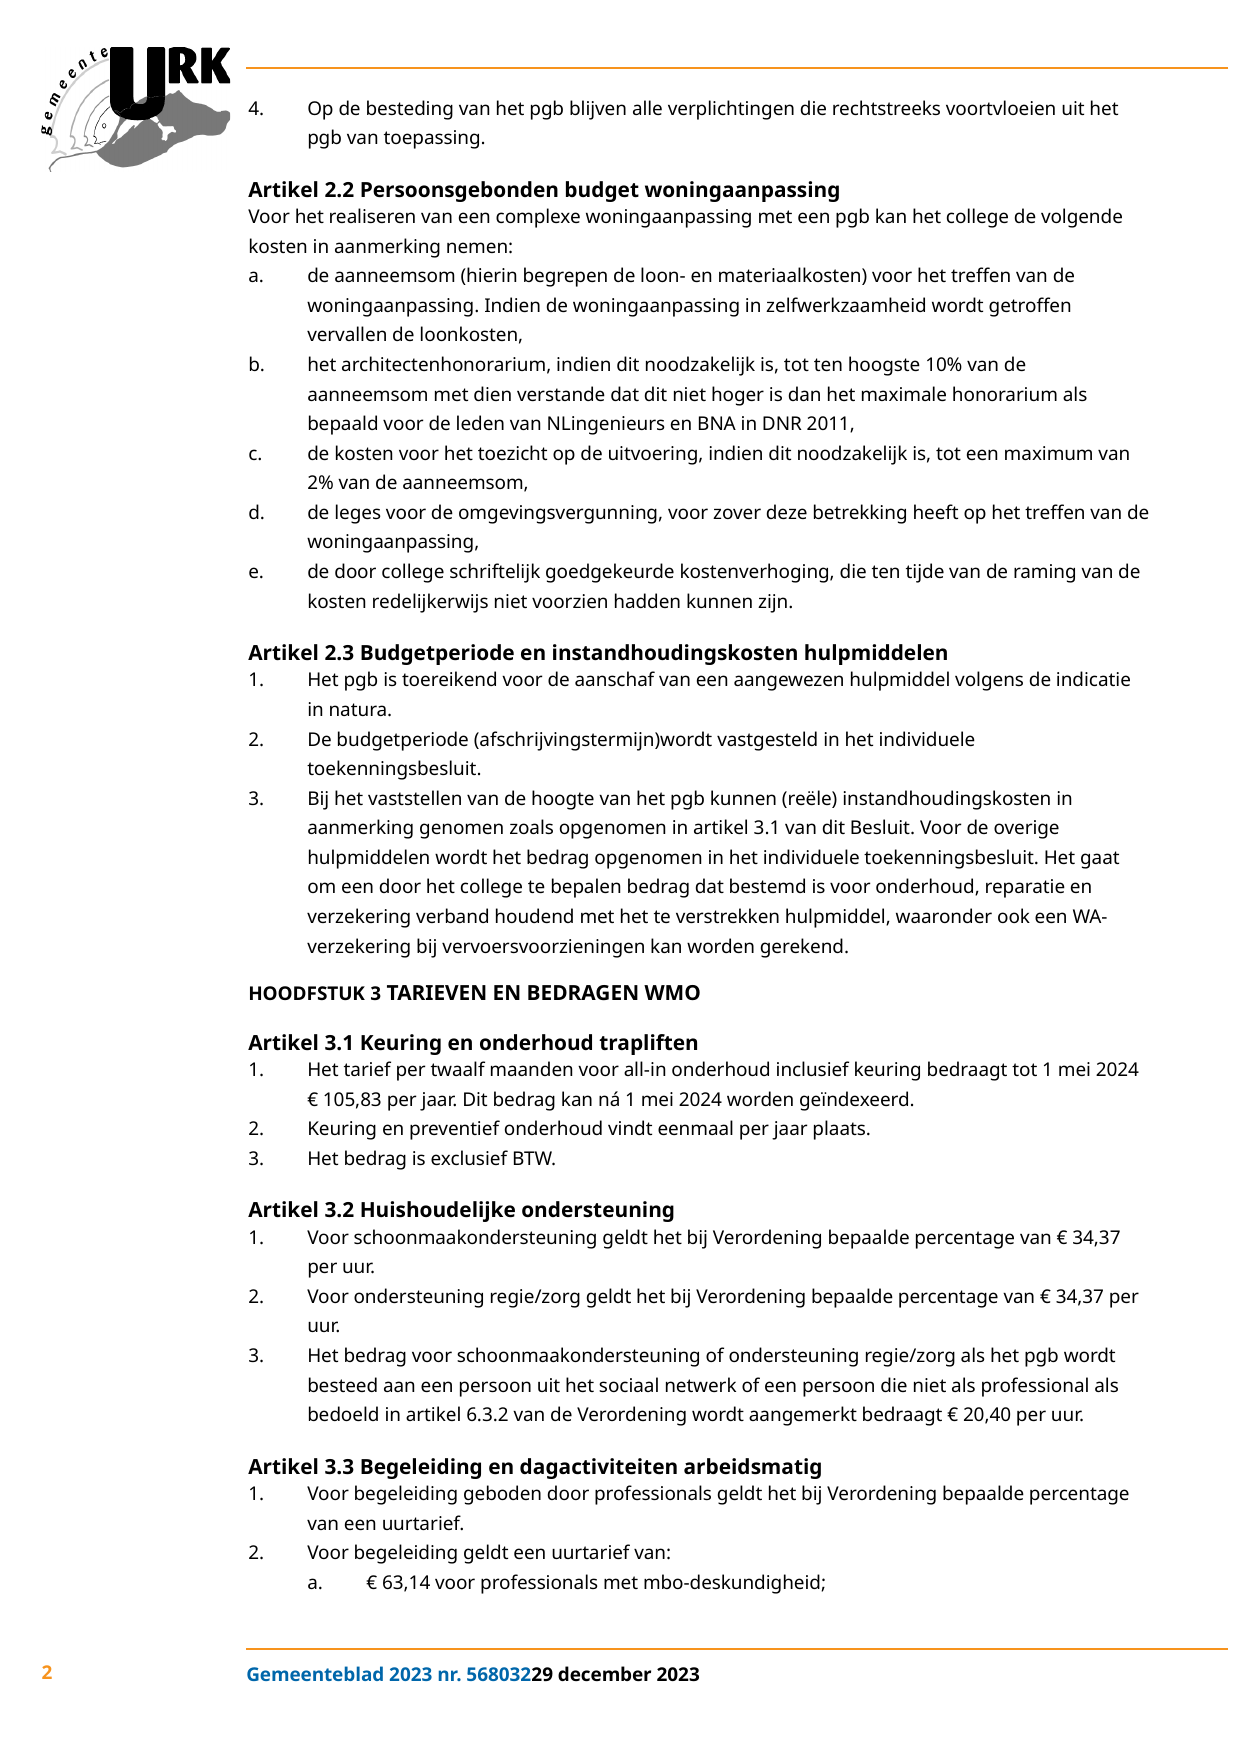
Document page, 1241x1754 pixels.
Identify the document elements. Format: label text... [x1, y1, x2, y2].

list Voor begeleiding geldt een uurtarief van: [248, 1539, 1152, 1565]
text Artikel 2.3 Budgetperiode en instandhoudingskosten hulpmiddelen [248, 638, 1152, 667]
list Het tarief per twaalf maanden voor all-in onderhoud inclusief keuring bedraagt tot 1 mei 2024 € 105,83 per jaar. Dit bedrag kan ná 1 mei 2024 worden geïndexeerd. [248, 1056, 1152, 1112]
text Artikel 3.3 Begeleiding en dagactiviteiten arbeidsmatig [248, 1452, 1152, 1480]
list de aanneemsom (hierin begrepen de loon- en materiaalkosten) voor het treffen van de woningaanpassing. Indien de woningaanpassing in zelfwerkzaamheid wordt getroffen vervallen de loonkosten, [248, 262, 1152, 347]
text HOODFSTUK 3 TARIEVEN EN BEDRAGEN WMO [248, 978, 1152, 1007]
list de kosten voor het toezicht op de uitvoering, indien dit noodzakelijk is, tot een maximum van 2% van de aanneemsom, [248, 440, 1152, 495]
list Voor begeleiding geboden door professionals geldt het bij Verordening bepaalde percentage van een uurtarief. [248, 1480, 1152, 1536]
text Artikel 3.2 Huishoudelijke ondersteuning [248, 1195, 1152, 1224]
list Het bedrag voor schoonmaakondersteuning of ondersteuning regie/zorg als het pgb wordt besteed aan een persoon uit het sociaal netwerk of een persoon die niet als professional als bedoeld in artikel 6.3.2 van de Verordening wordt aangemerkt bedraagt € 20,40 per uur. [248, 1342, 1152, 1427]
picture [41, 47, 231, 172]
text Artikel 2.2 Persoonsgebonden budget woningaanpassing [248, 175, 1152, 203]
list Keuring en preventief onderhoud vindt eenmaal per jaar plaats. [248, 1115, 1152, 1141]
text Voor het realiseren van een complexe woningaanpassing met een pgb kan het college de volgende kosten in aanmerking nemen: [248, 203, 1152, 258]
list het architectenhonorarium, indien dit noodzakelijk is, tot ten hoogste 10% van de aanneemsom met dien verstande dat dit niet hoger is dan het maximale honorarium als bepaald voor de leden van NLingenieurs en BNA in DNR 2011, [248, 351, 1152, 436]
list Het bedrag is exclusief BTW. [248, 1145, 1152, 1171]
list De budgetperiode (afschrijvingstermijn)wordt vastgesteld in het individuele toekenningsbesluit. [248, 726, 1152, 781]
list de door college schriftelijk goedgekeurde kostenverhoging, die ten tijde van de raming van de kosten redelijkerwijs niet voorzien hadden kunnen zijn. [248, 558, 1152, 613]
list Het pgb is toereikend voor de aanschaf van een aangewezen hulpmiddel volgens de indicatie in natura. [248, 667, 1152, 722]
list Voor ondersteuning regie/zorg geldt het bij Verordening bepaalde percentage van € 34,37 per uur. [248, 1283, 1152, 1338]
list Bij het vaststellen van de hoogte van het pgb kunnen (reële) instandhoudingskosten in aanmerking genomen zoals opgenomen in artikel 3.1 van dit Besluit. Voor de overige hulpmiddelen wordt het bedrag opgenomen in het individuele toekenningsbesluit. Het gaat om een door het college te bepalen bedrag dat bestemd is voor onderhoud, reparatie en verzekering verband houdend met het te verstrekken hulpmiddel, waaronder ook een WA-verzekering bij vervoersvoorzieningen kan worden gerekend. [248, 785, 1152, 959]
text Artikel 3.1 Keuring en onderhoud trapliften [248, 1028, 1152, 1056]
list Op de besteding van het pgb blijven alle verplichtingen die rechtstreeks voortvloeien uit het pgb van toepassing. [248, 95, 1152, 150]
list € 63,14 voor professionals met mbo-deskundigheid; [307, 1569, 1152, 1595]
list Voor schoonmaakondersteuning geldt het bij Verordening bepaalde percentage van € 34,37 per uur. [248, 1224, 1152, 1279]
list de leges voor de omgevingsvergunning, voor zover deze betrekking heeft op het treffen van de woningaanpassing, [248, 499, 1152, 554]
